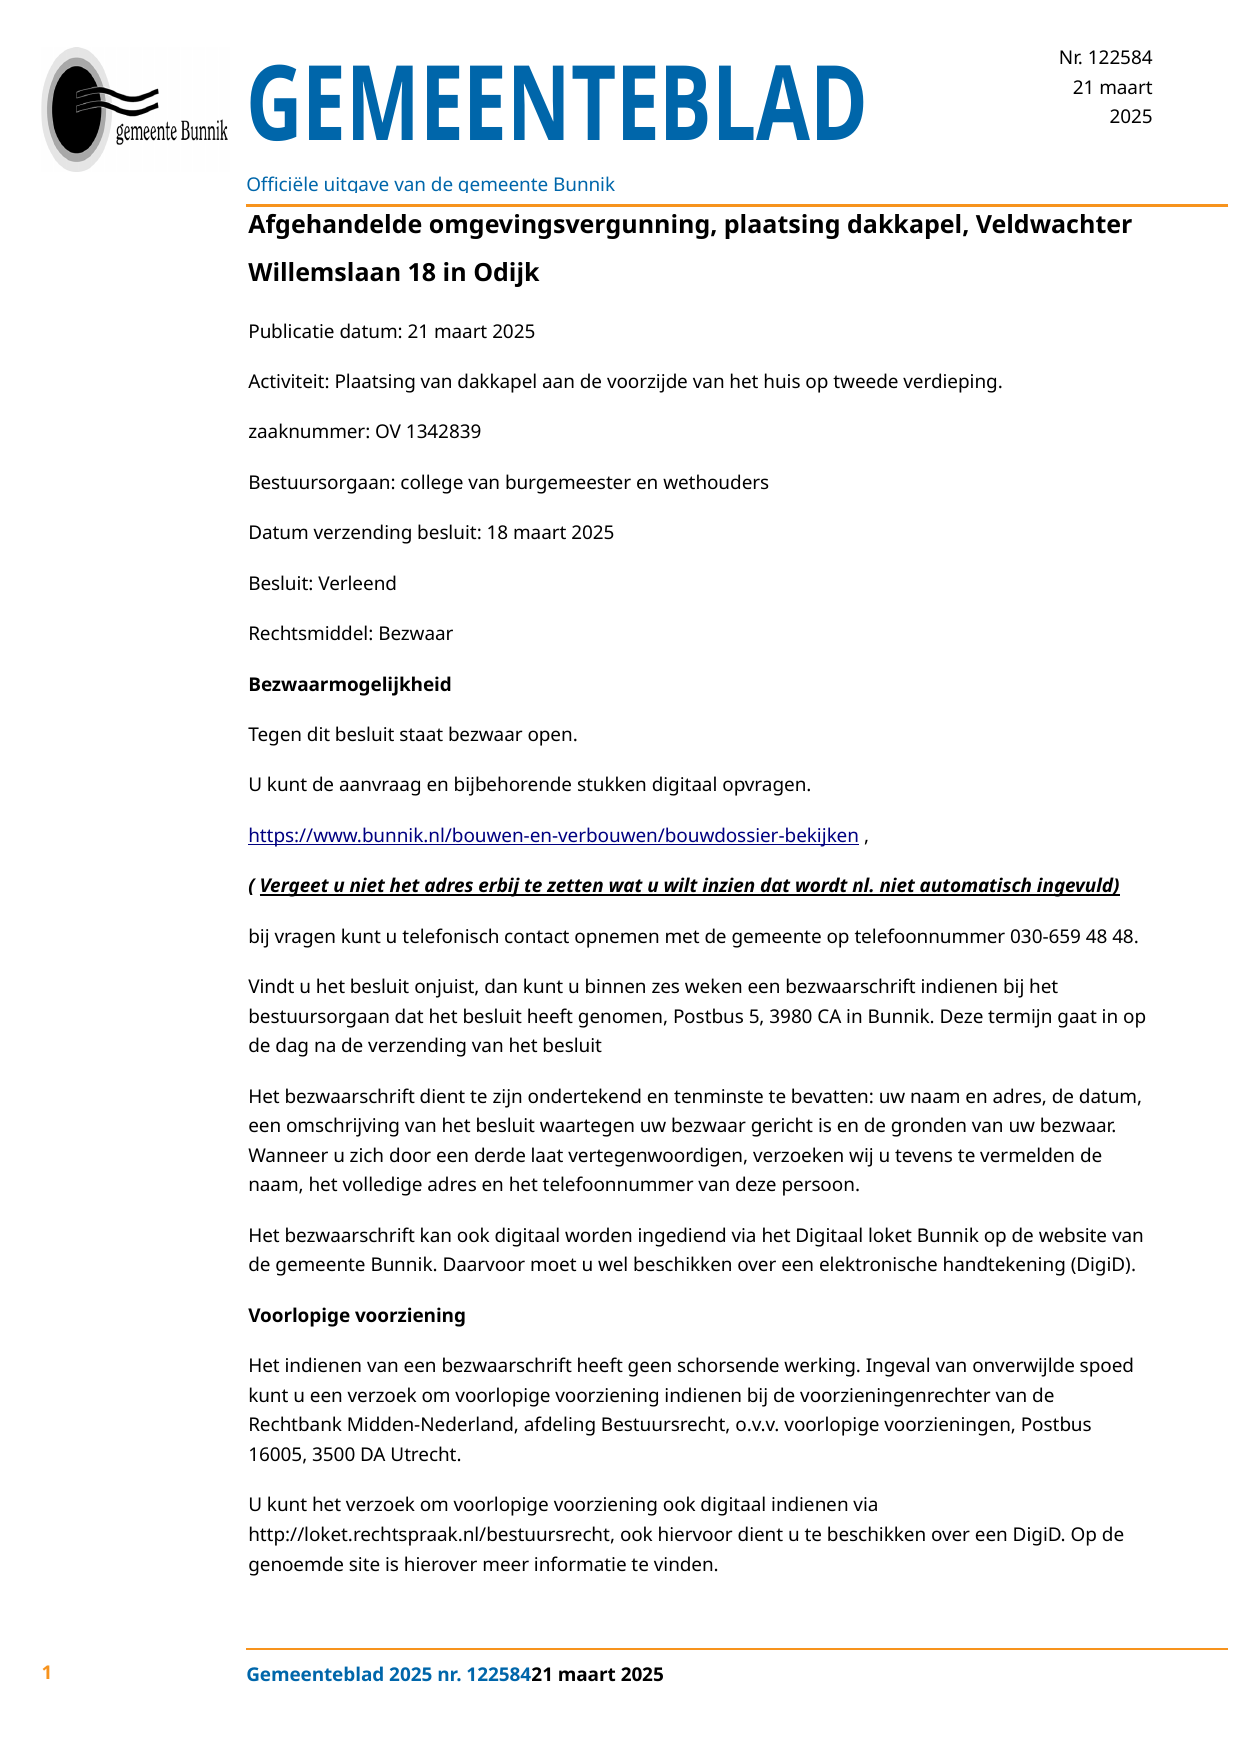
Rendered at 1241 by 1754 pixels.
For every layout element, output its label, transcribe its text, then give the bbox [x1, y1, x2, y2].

text ( Vergeet u niet het adres erbij te zetten wat u wilt inzien dat wordt nl. niet automatisch ingevuld) [248, 872, 1152, 898]
text Rechtsmiddel: Bezwaar [248, 620, 1152, 646]
text Het bezwaarschrift dient te zijn ondertekend en tenminste te bevatten: uw naam en adres, de datum, een omschrijving van het besluit waartegen uw bezwaar gericht is en de gronden van uw bezwaar. Wanneer u zich door een derde laat vertegenwoordigen, verzoeken wij u tevens te vermelden de naam, het volledige adres en het telefoonnummer van deze persoon. [248, 1083, 1152, 1197]
text Activiteit: Plaatsing van dakkapel aan de voorzijde van het huis op tweede verdieping. [248, 368, 1152, 394]
text Voorlopige voorziening [248, 1302, 1152, 1328]
text Vindt u het besluit onjuist, dan kunt u binnen zes weken een bezwaarschrift indienen bij het bestuursorgaan dat het besluit heeft genomen, Postbus 5, 3980 CA in Bunnik. Deze termijn gaat in op de dag na de verzending van het besluit [248, 973, 1152, 1058]
text U kunt het verzoek om voorlopige voorziening ook digitaal indienen via http://loket.rechtspraak.nl/bestuursrecht, ook hiervoor dient u te beschikken over een DigiD. Op de genoemde site is hierover meer informatie te vinden. [248, 1492, 1152, 1577]
text Afgehandelde omgevingsvergunning, plaatsing dakkapel, Veldwachter Willemslaan 18 in Odijk [248, 207, 1152, 288]
text Bezwaarmogelijkheid [248, 671, 1152, 697]
text Het indienen van een bezwaarschrift heeft geen schorsende werking. Ingeval van onverwijlde spoed kunt u een verzoek om voorlopige voorziening indienen bij de voorzieningenrechter van de Rechtbank Midden-Nederland, afdeling Bestuursrecht, o.v.v. voorlopige voorzieningen, Postbus 16005, 3500 DA Utrecht. [248, 1352, 1152, 1467]
text https://www.bunnik.nl/bouwen-en-verbouwen/bouwdossier-bekijken , [248, 822, 1152, 848]
text U kunt de aanvraag en bijbehorende stukken digitaal opvragen. [248, 772, 1152, 797]
text bij vragen kunt u telefonisch contact opnemen met de gemeente op telefoonnummer 030-659 48 48. [248, 923, 1152, 949]
picture [41, 47, 231, 172]
text Publicatie datum: 21 maart 2025 [248, 318, 1152, 344]
text Datum verzending besluit: 18 maart 2025 [248, 519, 1152, 545]
text Bestuursorgaan: college van burgemeester en wethouders [248, 469, 1152, 495]
text Besluit: Verleend [248, 570, 1152, 596]
text zaaknummer: OV 1342839 [248, 419, 1152, 444]
text Het bezwaarschrift kan ook digitaal worden ingediend via het Digitaal loket Bunnik op de website van de gemeente Bunnik. Daarvoor moet u wel beschikken over een elektronische handtekening (DigiD). [248, 1222, 1152, 1277]
text Tegen dit besluit staat bezwaar open. [248, 721, 1152, 747]
